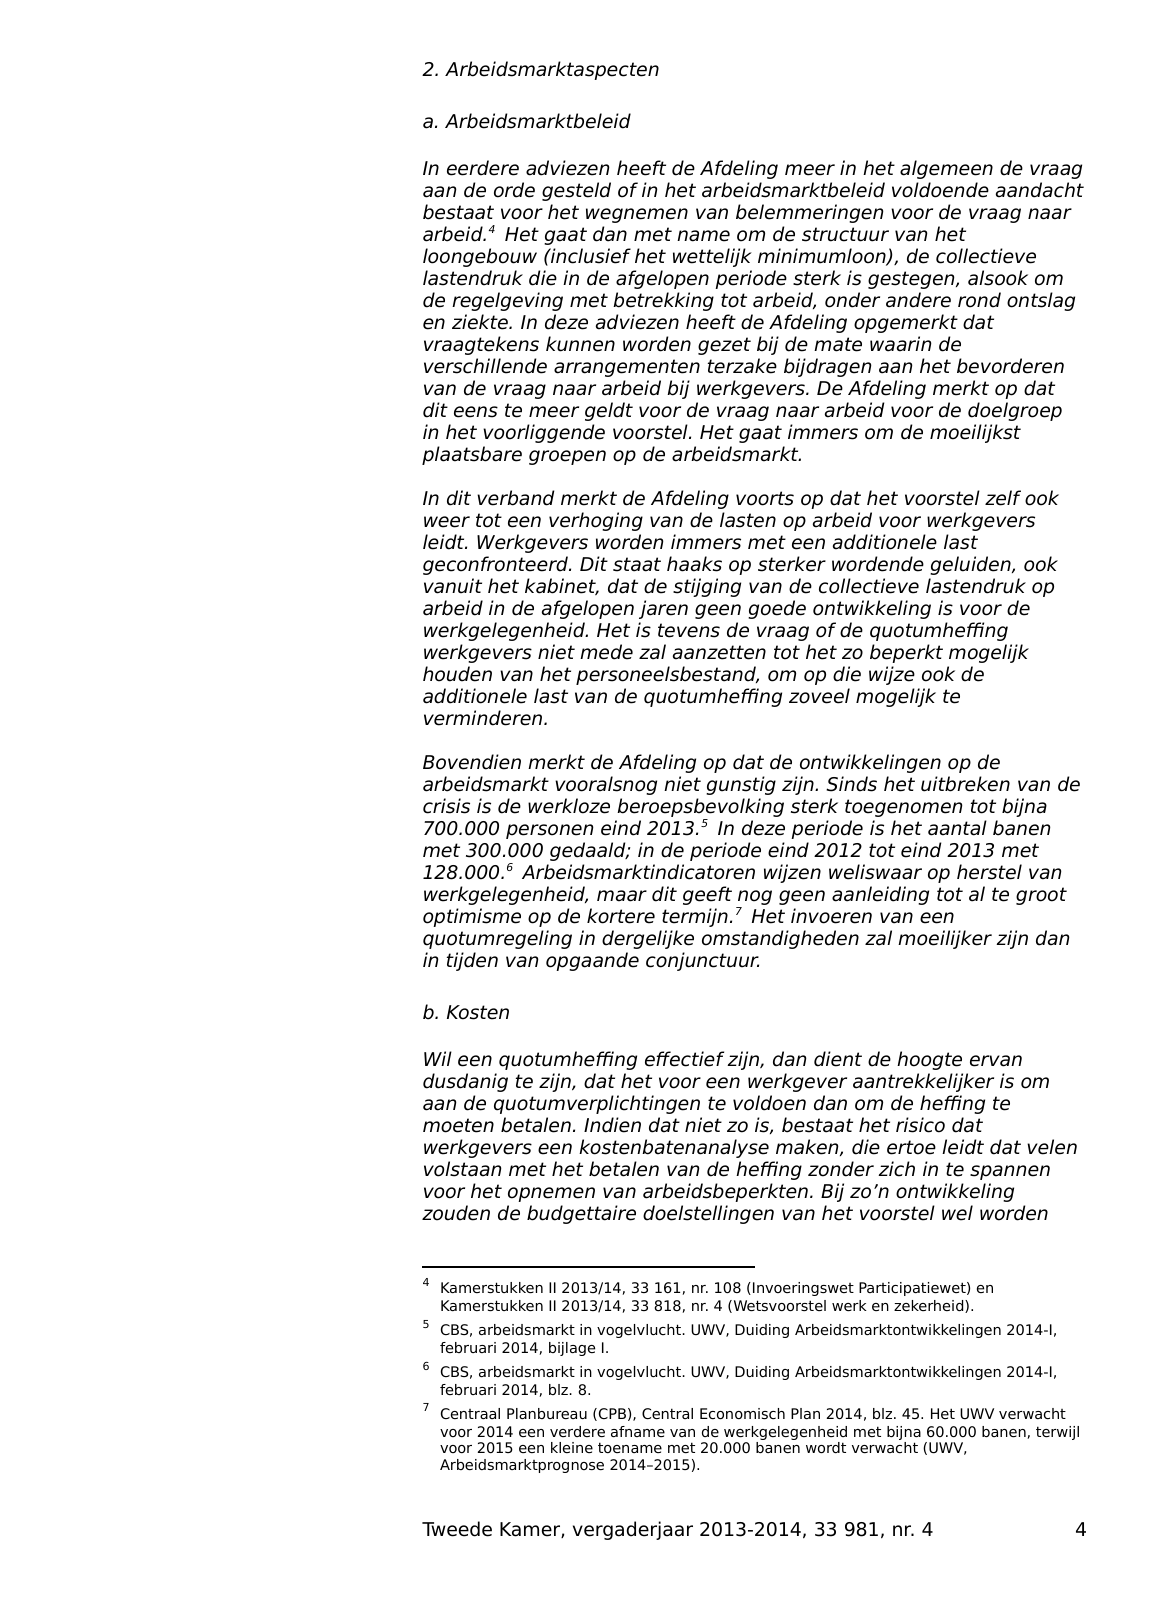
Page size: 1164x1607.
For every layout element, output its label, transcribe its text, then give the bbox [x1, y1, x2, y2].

text Wil een quotumheffing effectief zijn, dan dient de hoogte ervan dusdanig te zijn, dat het voor een werkgever aantrekkelijker is om aan de quotumverplichtingen te voldoen dan om de heffing te moeten betalen. Indien dat niet zo is, bestaat het risico dat werkgevers een kostenbatenanalyse maken, die ertoe leidt dat velen volstaan met het betalen van de heffing zonder zich in te spannen voor het opnemen van arbeidsbeperkten. Bij zo’n ontwikkeling zouden de budgettaire doelstellingen van het voorstel wel worden [422, 1049, 1087, 1224]
text Bovendien merkt de Afdeling op dat de ontwikkelingen op de arbeidsmarkt vooralsnog niet gunstig zijn. Sinds het uitbreken van de crisis is de werkloze beroepsbevolking sterk toegenomen tot bijna 700.000 personen eind 2013. In deze periode is het aantal banen met 300.000 gedaald; in de periode eind 2012 tot eind 2013 met 128.000. Arbeidsmarktindicatoren wijzen weliswaar op herstel van werkgelegenheid, maar dit geeft nog geen aanleiding tot al te groot optimisme op de kortere termijn. Het invoeren van een quotumregeling in dergelijke omstandigheden zal moeilijker zijn dan in tijden van opgaande conjunctuur. [422, 752, 1087, 972]
subtitle 2. Arbeidsmarktaspecten [422, 59, 1087, 81]
text In eerdere adviezen heeft de Afdeling meer in het algemeen de vraag aan de orde gesteld of in het arbeidsmarktbeleid voldoende aandacht bestaat voor het wegnemen van belemmeringen voor de vraag naar arbeid. Het gaat dan met name om de structuur van het loongebouw (inclusief het wettelijk minimumloon), de collectieve lastendruk die in de afgelopen periode sterk is gestegen, alsook om de regelgeving met betrekking tot arbeid, onder andere rond ontslag en ziekte. In deze adviezen heeft de Afdeling opgemerkt dat vraagtekens kunnen worden gezet bij de mate waarin de verschillende arrangementen terzake bijdragen aan het bevorderen van de vraag naar arbeid bij werkgevers. De Afdeling merkt op dat dit eens te meer geldt voor de vraag naar arbeid voor de doelgroep in het voorliggende voorstel. Het gaat immers om de moeilijkst plaatsbare groepen op de arbeidsmarkt. [422, 158, 1087, 466]
text In dit verband merkt de Afdeling voorts op dat het voorstel zelf ook weer tot een verhoging van de lasten op arbeid voor werkgevers leidt. Werkgevers worden immers met een additionele last geconfronteerd. Dit staat haaks op sterker wordende geluiden, ook vanuit het kabinet, dat de stijging van de collectieve lastendruk op arbeid in de afgelopen jaren geen goede ontwikkeling is voor de werkgelegenheid. Het is tevens de vraag of de quotumheffing werkgevers niet mede zal aanzetten tot het zo beperkt mogelijk houden van het personeelsbestand, om op die wijze ook de additionele last van de quotumheffing zoveel mogelijk te verminderen. [422, 488, 1087, 730]
text Centraal Planbureau (CPB), Central Economisch Plan 2014, blz. 45. Het UWV verwacht voor 2014 een verdere afname van de werkgelegenheid met bijna 60.000 banen, terwijl voor 2015 een kleine toename met 20.000 banen wordt verwacht (UWV, Arbeidsmarktprognose 2014–2015). [422, 1402, 1087, 1474]
text Kamerstukken II 2013/14, 33 161, nr. 108 (Invoeringswet Participatiewet) en Kamerstukken II 2013/14, 33 818, nr. 4 (Wetsvoorstel werk en zekerheid). [422, 1276, 1087, 1315]
subtitle a. Arbeidsmarktbeleid [422, 111, 1087, 133]
text CBS, arbeidsmarkt in vogelvlucht. UWV, Duiding Arbeidsmarktontwikkelingen 2014-I, februari 2014, blz. 8. [422, 1360, 1087, 1399]
subtitle b. Kosten [422, 1002, 1087, 1024]
text CBS, arbeidsmarkt in vogelvlucht. UWV, Duiding Arbeidsmarktontwikkelingen 2014-I, februari 2014, bijlage I. [422, 1318, 1087, 1357]
